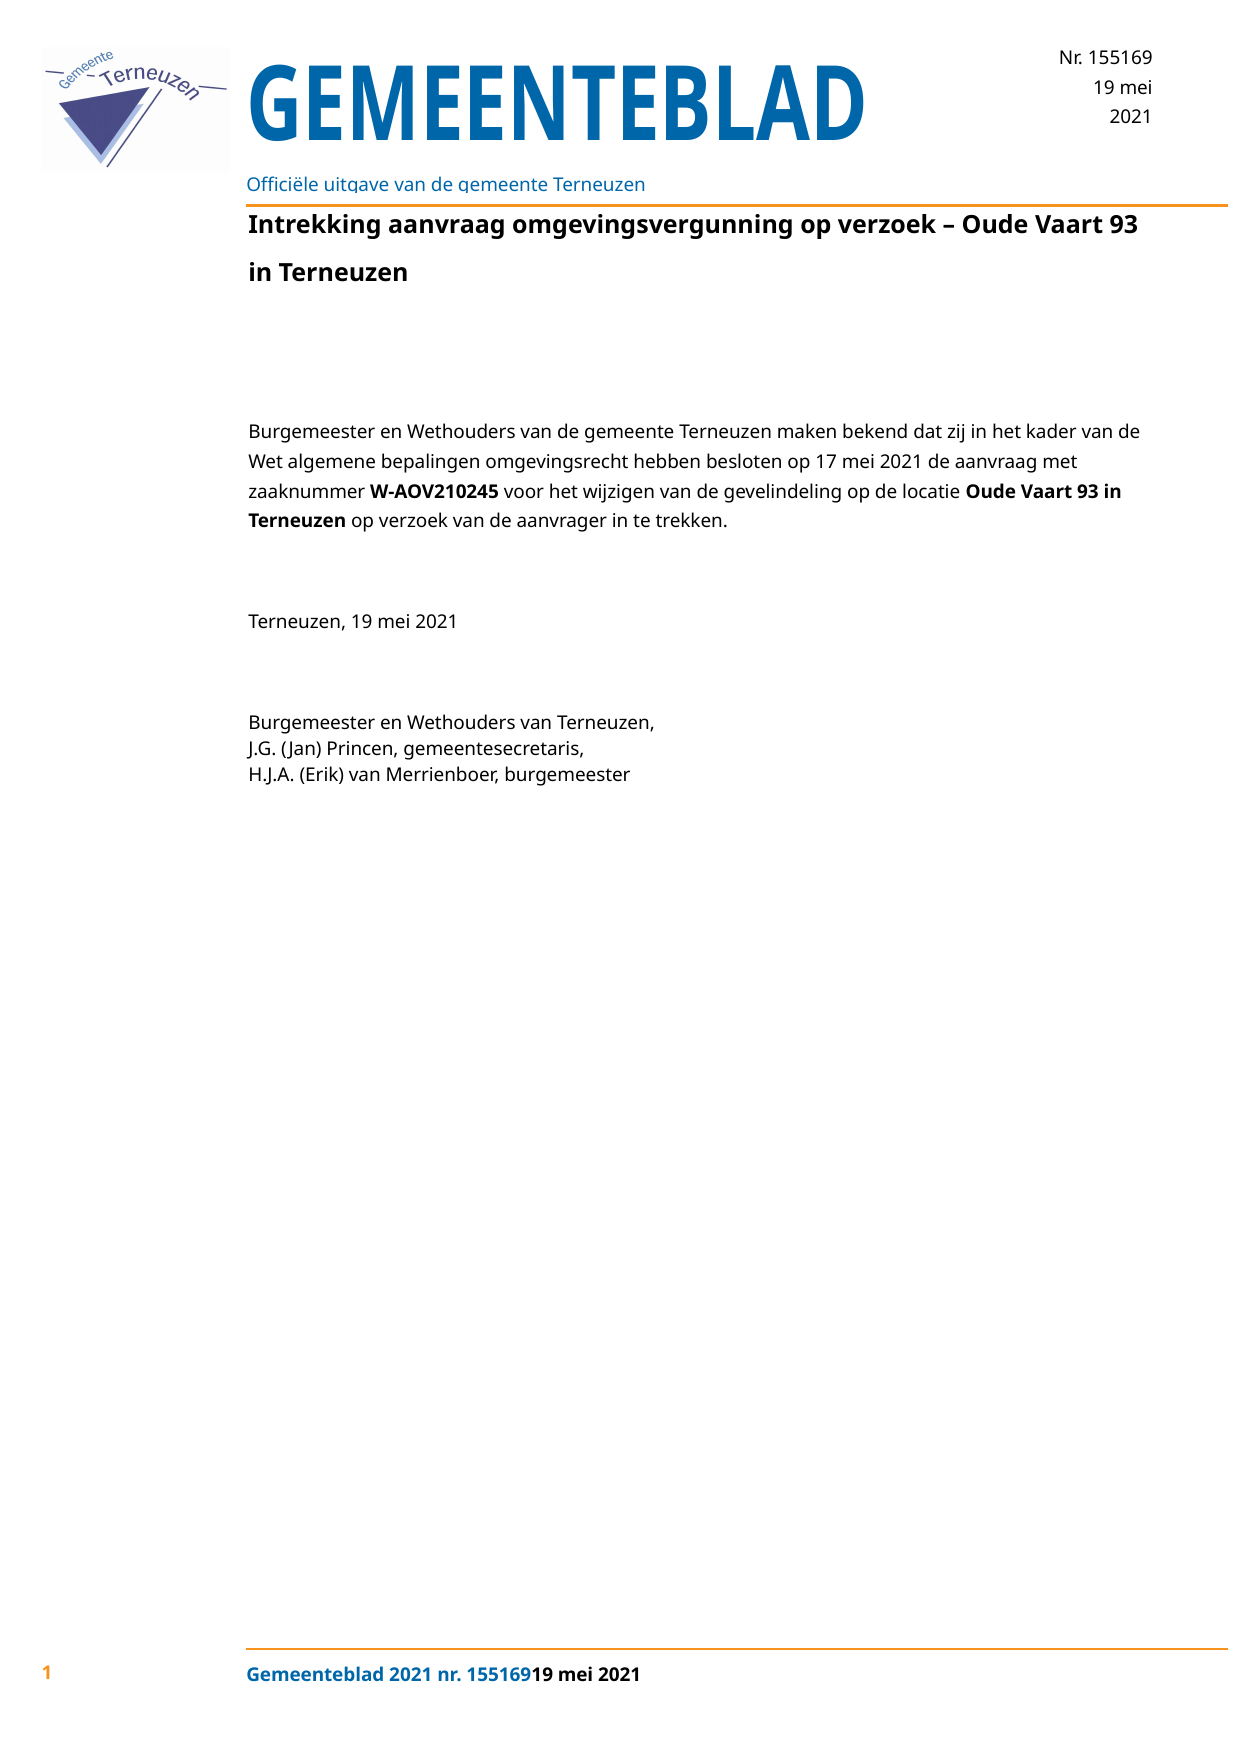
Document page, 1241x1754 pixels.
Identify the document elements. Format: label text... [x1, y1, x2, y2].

text Burgemeester en Wethouders van de gemeente Terneuzen maken bekend dat zij in het kader van de Wet algemene bepalingen omgevingsrecht hebben besloten op 17 mei 2021 de aanvraag met zaaknummer W-AOV210245 voor het wijzigen van de gevelindeling op de locatie Oude Vaart 93 in Terneuzen op verzoek van de aanvrager in te trekken. [248, 419, 1152, 533]
table_header Burgemeester en Wethouders van Terneuzen, [248, 709, 1152, 735]
text Intrekking aanvraag omgevingsvergunning op verzoek – Oude Vaart 93 in Terneuzen [248, 207, 1152, 288]
table_cell [700, 786, 1152, 812]
table_cell H.J.A. (Erik) van Merrienboer, burgemeester [248, 761, 1152, 786]
text Terneuzen, 19 mei 2021 [248, 608, 1152, 634]
picture [41, 47, 231, 172]
table_cell [700, 735, 1152, 761]
table_cell [248, 786, 700, 812]
table_cell J.G. (Jan) Princen, gemeentesecretaris, [248, 735, 700, 761]
